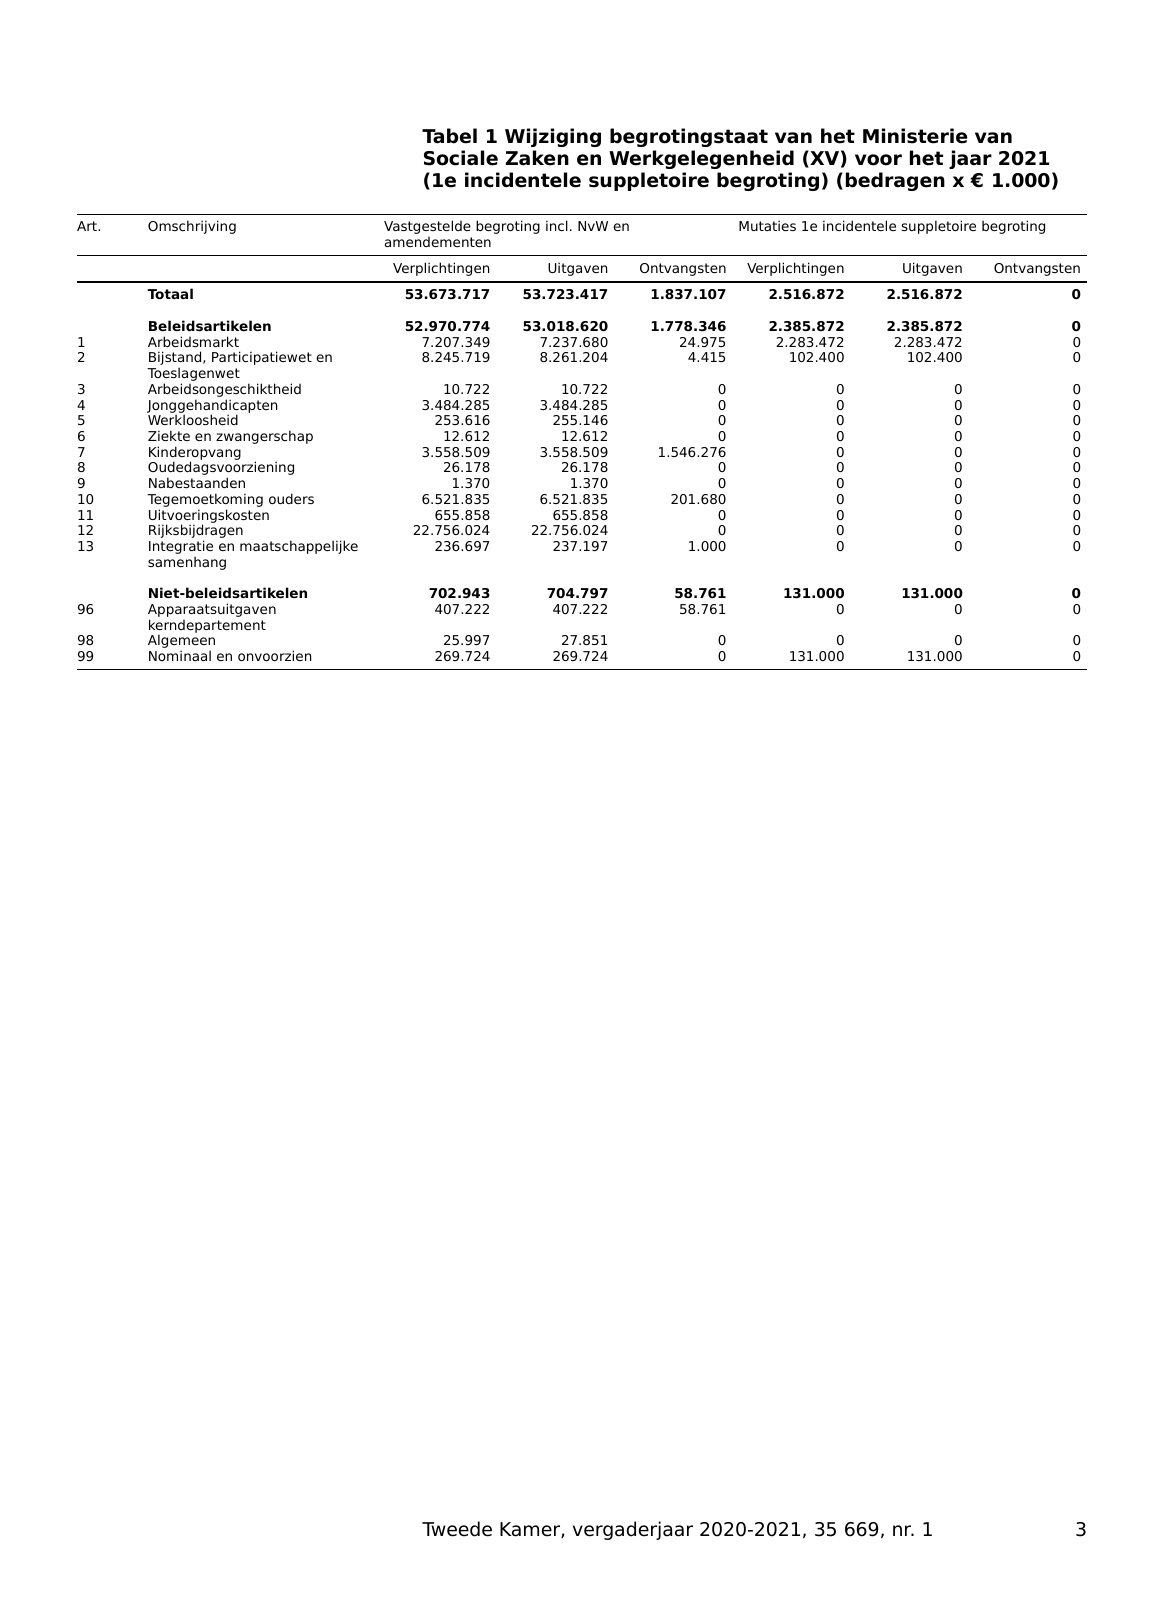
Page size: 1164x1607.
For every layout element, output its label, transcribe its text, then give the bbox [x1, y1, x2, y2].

table_cell 0 [969, 602, 1087, 633]
table_cell 131.000 [850, 649, 968, 669]
table_cell 0 [969, 283, 1087, 303]
table_cell [142, 303, 378, 319]
table_cell 0 [614, 460, 732, 476]
table_cell 3.484.285 [496, 397, 614, 413]
table_cell 10.722 [496, 382, 614, 397]
table_cell Rijksbijdragen [142, 523, 378, 539]
table_cell 96 [77, 602, 142, 633]
table_cell Nabestaanden [142, 476, 378, 492]
table_cell 53.018.620 [496, 319, 614, 334]
table_cell 0 [969, 523, 1087, 539]
table_cell 0 [732, 382, 850, 397]
table_cell [77, 283, 142, 303]
table_cell 3.484.285 [378, 397, 496, 413]
table_cell 10.722 [378, 382, 496, 397]
table_cell 0 [969, 476, 1087, 492]
table_cell Ontvangsten [969, 256, 1087, 281]
table_cell 236.697 [378, 539, 496, 570]
table_cell 131.000 [732, 649, 850, 669]
table_cell 0 [614, 523, 732, 539]
table_cell 131.000 [850, 586, 968, 602]
table_cell 0 [850, 633, 968, 649]
table_cell 0 [850, 602, 968, 633]
table_cell 102.400 [732, 350, 850, 382]
table_cell 0 [732, 413, 850, 429]
table_cell 9 [77, 476, 142, 492]
table_cell 407.222 [378, 602, 496, 633]
table_cell [732, 303, 850, 319]
table_cell 2.516.872 [732, 283, 850, 303]
table_cell Ontvangsten [614, 256, 732, 281]
table_cell 0 [850, 445, 968, 460]
table_cell 0 [732, 460, 850, 476]
table_cell 704.797 [496, 586, 614, 602]
table_cell Kinderopvang [142, 445, 378, 460]
table_cell 407.222 [496, 602, 614, 633]
table_cell 0 [969, 445, 1087, 460]
table_cell 0 [969, 649, 1087, 669]
table_cell Verplichtingen [378, 256, 496, 281]
table_cell 4 [77, 397, 142, 413]
table_cell 2.385.872 [732, 319, 850, 334]
table_cell 0 [969, 508, 1087, 523]
table_cell 7.207.349 [378, 334, 496, 350]
table_cell 6.521.835 [378, 492, 496, 507]
table_cell 2.516.872 [850, 283, 968, 303]
table_cell 0 [850, 523, 968, 539]
table_cell 22.756.024 [378, 523, 496, 539]
table_cell 237.197 [496, 539, 614, 570]
table_cell 0 [732, 445, 850, 460]
table_cell 53.723.417 [496, 283, 614, 303]
table_cell 702.943 [378, 586, 496, 602]
table_cell 0 [614, 649, 732, 669]
table_cell Arbeidsongeschiktheid [142, 382, 378, 397]
table_cell 12 [77, 523, 142, 539]
table_cell 0 [850, 397, 968, 413]
table_cell [77, 256, 142, 281]
table_cell 0 [969, 429, 1087, 444]
table_cell 4.415 [614, 350, 732, 382]
table_cell 0 [850, 460, 968, 476]
table_cell Werkloosheid [142, 413, 378, 429]
table_cell [77, 570, 142, 586]
table_cell Beleidsartikelen [142, 319, 378, 334]
table_cell Tegemoetkoming ouders [142, 492, 378, 507]
table_cell 7.237.680 [496, 334, 614, 350]
table_cell [614, 303, 732, 319]
table_cell [850, 570, 968, 586]
table_cell 2.385.872 [850, 319, 968, 334]
table_cell 0 [969, 397, 1087, 413]
table_cell 201.680 [614, 492, 732, 507]
table_cell 0 [732, 397, 850, 413]
table_cell 8 [77, 460, 142, 476]
table_cell 0 [614, 633, 732, 649]
table_cell 5 [77, 413, 142, 429]
table_cell Algemeen [142, 633, 378, 649]
table_cell 3.558.509 [378, 445, 496, 460]
table_cell 8.261.204 [496, 350, 614, 382]
table_cell 0 [850, 476, 968, 492]
table_cell 102.400 [850, 350, 968, 382]
table_cell [77, 586, 142, 602]
table_cell [378, 570, 496, 586]
table_cell [496, 570, 614, 586]
table_header Mutaties 1e incidentele suppletoire begroting [732, 215, 1087, 255]
table_cell 0 [969, 492, 1087, 507]
table_cell Uitvoeringskosten [142, 508, 378, 523]
table_cell 0 [850, 492, 968, 507]
table_cell 0 [969, 586, 1087, 602]
table_cell 253.616 [378, 413, 496, 429]
table_cell 0 [969, 460, 1087, 476]
table_cell 2 [77, 350, 142, 382]
table_cell [732, 570, 850, 586]
table_cell 0 [850, 382, 968, 397]
table_cell 99 [77, 649, 142, 669]
table_cell 0 [614, 508, 732, 523]
table_cell 1.370 [378, 476, 496, 492]
table_cell 3.558.509 [496, 445, 614, 460]
table_cell 0 [614, 476, 732, 492]
table_cell 0 [969, 350, 1087, 382]
table_cell 98 [77, 633, 142, 649]
table_cell 0 [850, 429, 968, 444]
table_cell 58.761 [614, 586, 732, 602]
table_cell 0 [969, 319, 1087, 334]
table_cell 269.724 [378, 649, 496, 669]
table_cell 6 [77, 429, 142, 444]
table_cell 0 [732, 633, 850, 649]
table_cell 2.283.472 [850, 334, 968, 350]
table_cell 0 [614, 397, 732, 413]
table_cell Apparaatsuitgaven kerndepartement [142, 602, 378, 633]
table_cell 22.756.024 [496, 523, 614, 539]
table_cell 26.178 [378, 460, 496, 476]
table_header Art. [77, 215, 142, 255]
table_cell Jonggehandicapten [142, 397, 378, 413]
table_cell 0 [732, 523, 850, 539]
table_cell Oudedagsvoorziening [142, 460, 378, 476]
table_cell [969, 570, 1087, 586]
table_cell Verplichtingen [732, 256, 850, 281]
table_cell Nominaal en onvoorzien [142, 649, 378, 669]
table_cell 6.521.835 [496, 492, 614, 507]
table_cell 12.612 [496, 429, 614, 444]
table_cell 0 [614, 382, 732, 397]
text Tabel 1 Wijziging begrotingstaat van het Ministerie van Sociale Zaken en Werkgelegenheid (XV) voor het jaar 2021 (1e incidentele suppletoire begroting) (bedragen x € 1.000) [422, 126, 1087, 192]
table_cell [378, 303, 496, 319]
table_cell Arbeidsmarkt [142, 334, 378, 350]
table_cell [142, 256, 378, 281]
table_cell Integratie en maatschappelijke samenhang [142, 539, 378, 570]
table_cell Ziekte en zwangerschap [142, 429, 378, 444]
table_cell 2.283.472 [732, 334, 850, 350]
table_cell 25.997 [378, 633, 496, 649]
table_cell 0 [969, 382, 1087, 397]
table_cell 0 [969, 413, 1087, 429]
table_cell 10 [77, 492, 142, 507]
table_cell 1.837.107 [614, 283, 732, 303]
table_cell 26.178 [496, 460, 614, 476]
table_cell Bijstand, Participatiewet en Toeslagenwet [142, 350, 378, 382]
table_cell 1 [77, 334, 142, 350]
table_cell 131.000 [732, 586, 850, 602]
table_cell 53.673.717 [378, 283, 496, 303]
table_cell 655.858 [496, 508, 614, 523]
table_cell 1.778.346 [614, 319, 732, 334]
table_cell [614, 570, 732, 586]
table_header Vastgestelde begroting incl. NvW en amendementen [378, 215, 732, 255]
table_cell 27.851 [496, 633, 614, 649]
table_cell Uitgaven [850, 256, 968, 281]
table_cell 0 [614, 413, 732, 429]
table_cell [496, 303, 614, 319]
table_cell 12.612 [378, 429, 496, 444]
table_cell 8.245.719 [378, 350, 496, 382]
table_cell 0 [850, 539, 968, 570]
table_cell [77, 319, 142, 334]
table_cell 0 [732, 429, 850, 444]
table_cell 0 [614, 429, 732, 444]
table_cell 1.546.276 [614, 445, 732, 460]
table_cell Uitgaven [496, 256, 614, 281]
table_cell [142, 570, 378, 586]
table_cell Niet-beleidsartikelen [142, 586, 378, 602]
table_cell 1.000 [614, 539, 732, 570]
table_cell 52.970.774 [378, 319, 496, 334]
table_cell 0 [969, 633, 1087, 649]
table_cell 1.370 [496, 476, 614, 492]
table_cell 24.975 [614, 334, 732, 350]
table_cell 0 [732, 476, 850, 492]
table_cell 255.146 [496, 413, 614, 429]
table_cell 3 [77, 382, 142, 397]
table_cell 0 [850, 508, 968, 523]
table_cell 0 [732, 492, 850, 507]
table_cell Totaal [142, 283, 378, 303]
table_cell 0 [969, 539, 1087, 570]
table_cell 0 [969, 334, 1087, 350]
table_header Omschrijving [142, 215, 378, 255]
table_cell [969, 303, 1087, 319]
table_cell 655.858 [378, 508, 496, 523]
table_cell [77, 303, 142, 319]
table_cell 0 [850, 413, 968, 429]
table_cell 13 [77, 539, 142, 570]
table_cell 58.761 [614, 602, 732, 633]
table_cell 0 [732, 508, 850, 523]
table_cell [850, 303, 968, 319]
table_cell 11 [77, 508, 142, 523]
table_cell 7 [77, 445, 142, 460]
table_cell 0 [732, 602, 850, 633]
table_cell 269.724 [496, 649, 614, 669]
table_cell 0 [732, 539, 850, 570]
